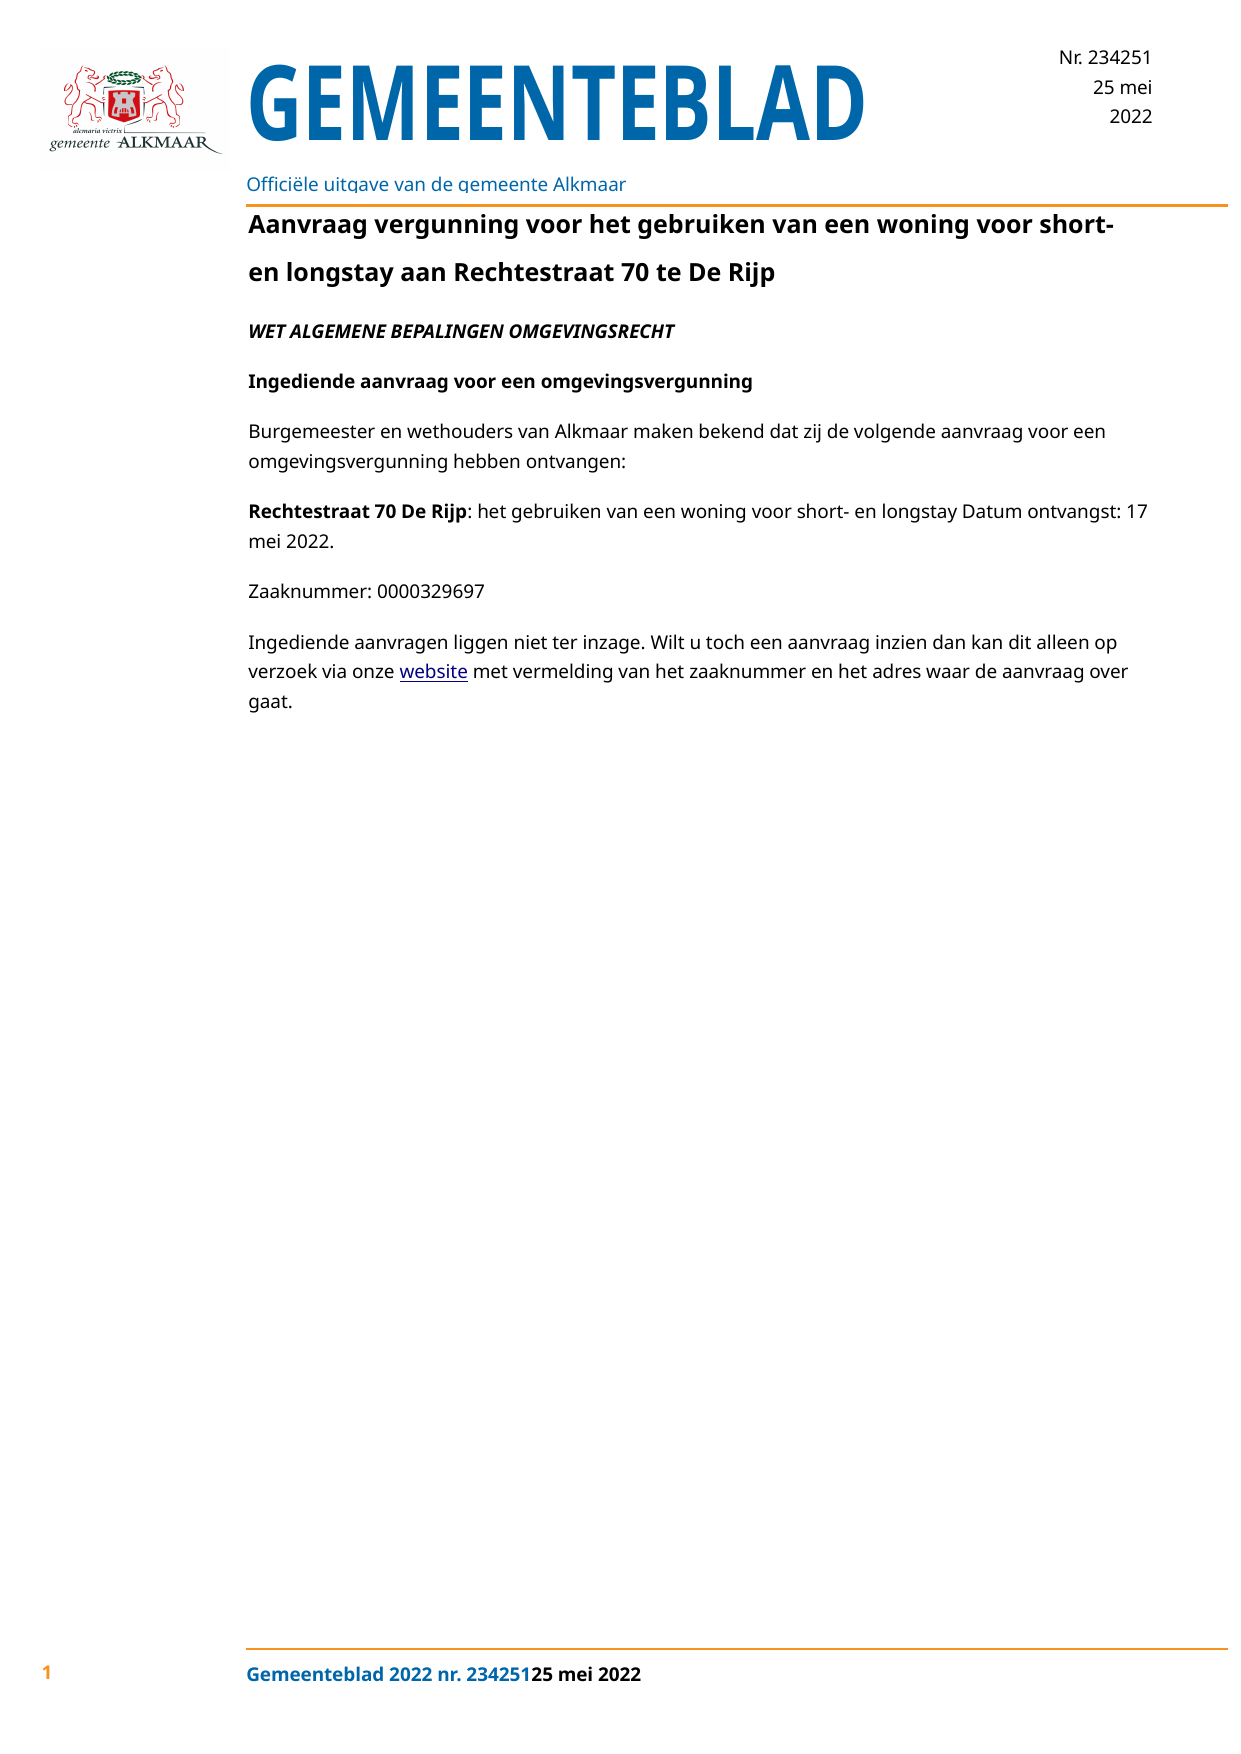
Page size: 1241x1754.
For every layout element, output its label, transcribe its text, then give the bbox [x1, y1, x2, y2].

picture [41, 47, 231, 172]
text Ingediende aanvraag voor een omgevingsvergunning [248, 368, 1152, 394]
text WET ALGEMENE BEPALINGEN OMGEVINGSRECHT [248, 318, 1152, 344]
text Burgemeester en wethouders van Alkmaar maken bekend dat zij de volgende aanvraag voor een omgevingsvergunning hebben ontvangen: [248, 419, 1152, 474]
text Aanvraag vergunning voor het gebruiken van een woning voor short- en longstay aan Rechtestraat 70 te De Rijp [248, 207, 1152, 288]
text Rechtestraat 70 De Rijp: het gebruiken van een woning voor short- en longstay Datum ontvangst: 17 mei 2022. [248, 499, 1152, 554]
text Ingediende aanvragen liggen niet ter inzage. Wilt u toch een aanvraag inzien dan kan dit alleen op verzoek via onze website met vermelding van het zaaknummer en het adres waar de aanvraag over gaat. [248, 629, 1152, 714]
text Zaaknummer: 0000329697 [248, 579, 1152, 604]
